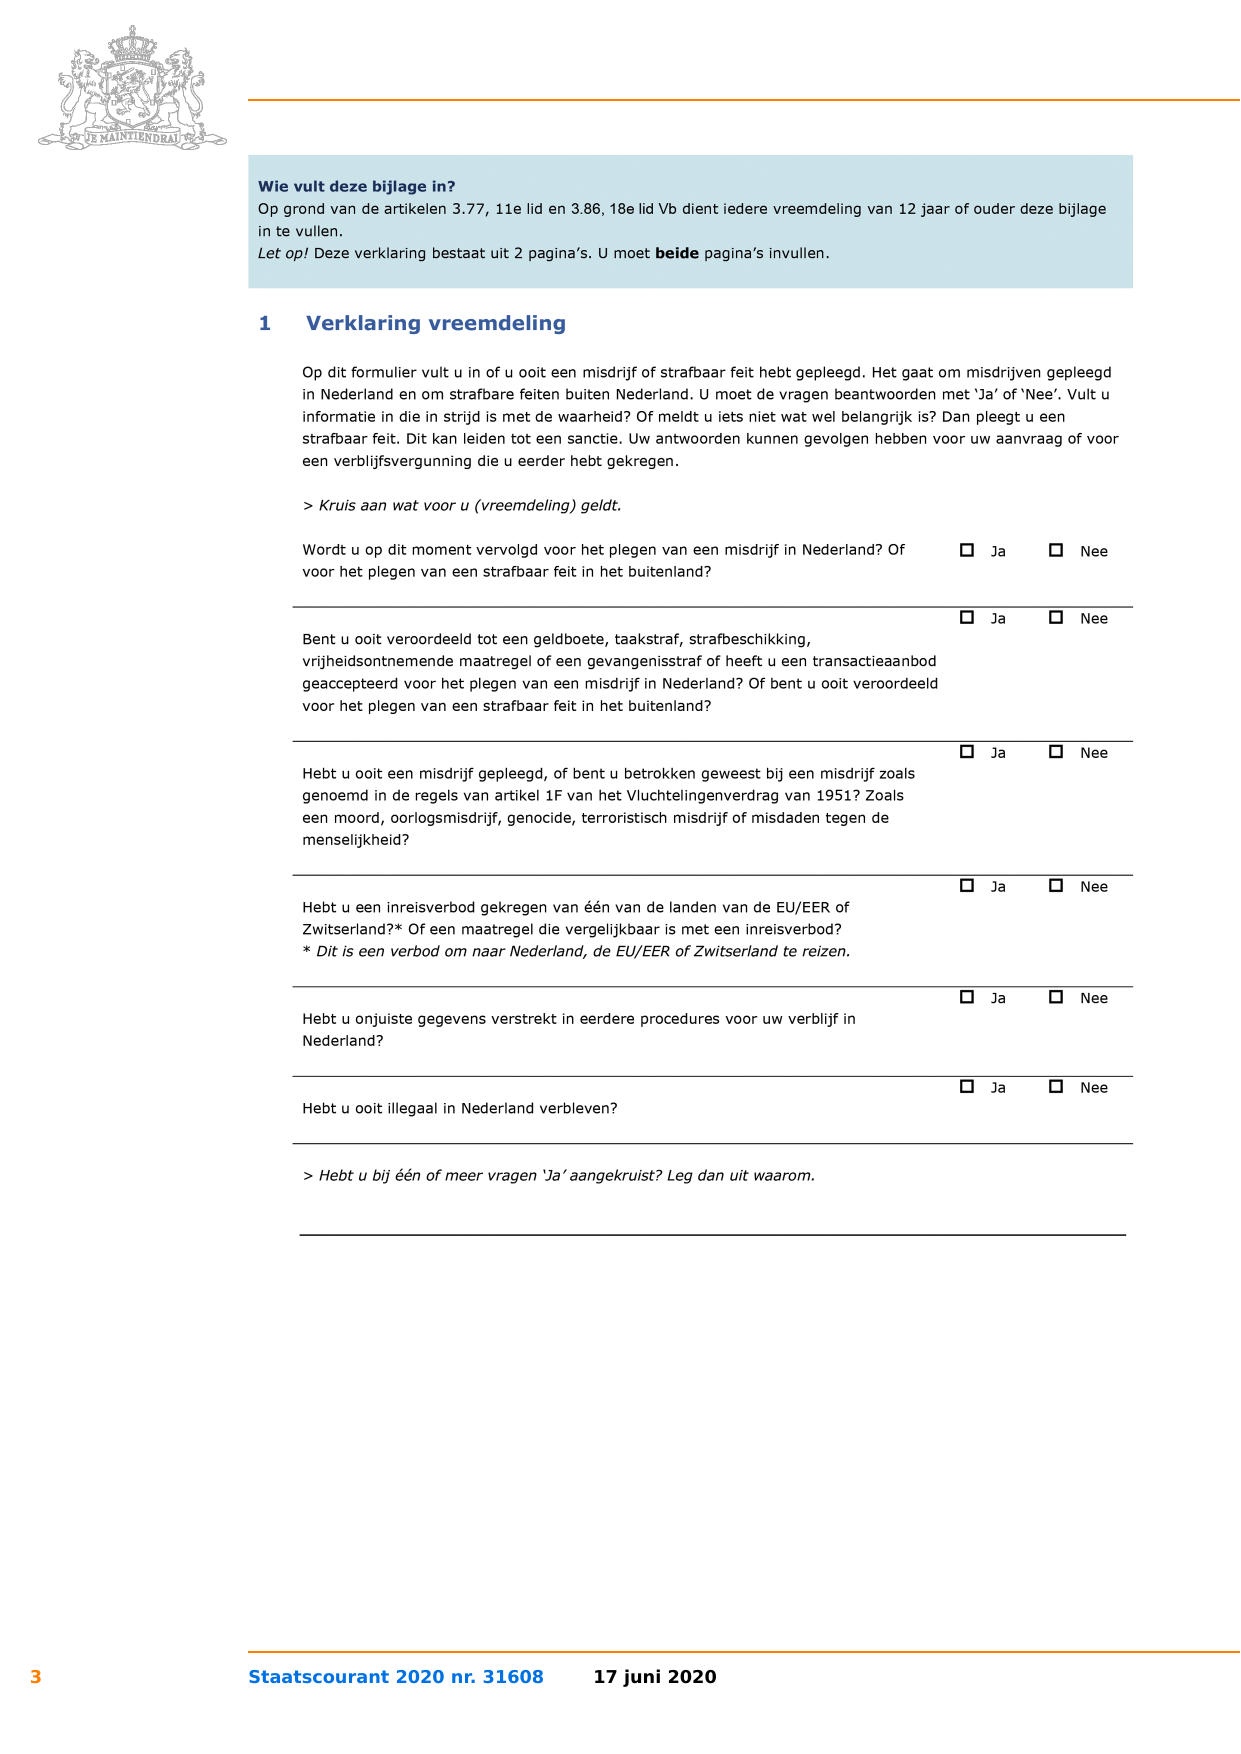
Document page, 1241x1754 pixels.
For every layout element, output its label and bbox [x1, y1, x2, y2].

picture [248, 155, 1134, 1236]
picture [38, 25, 227, 150]
